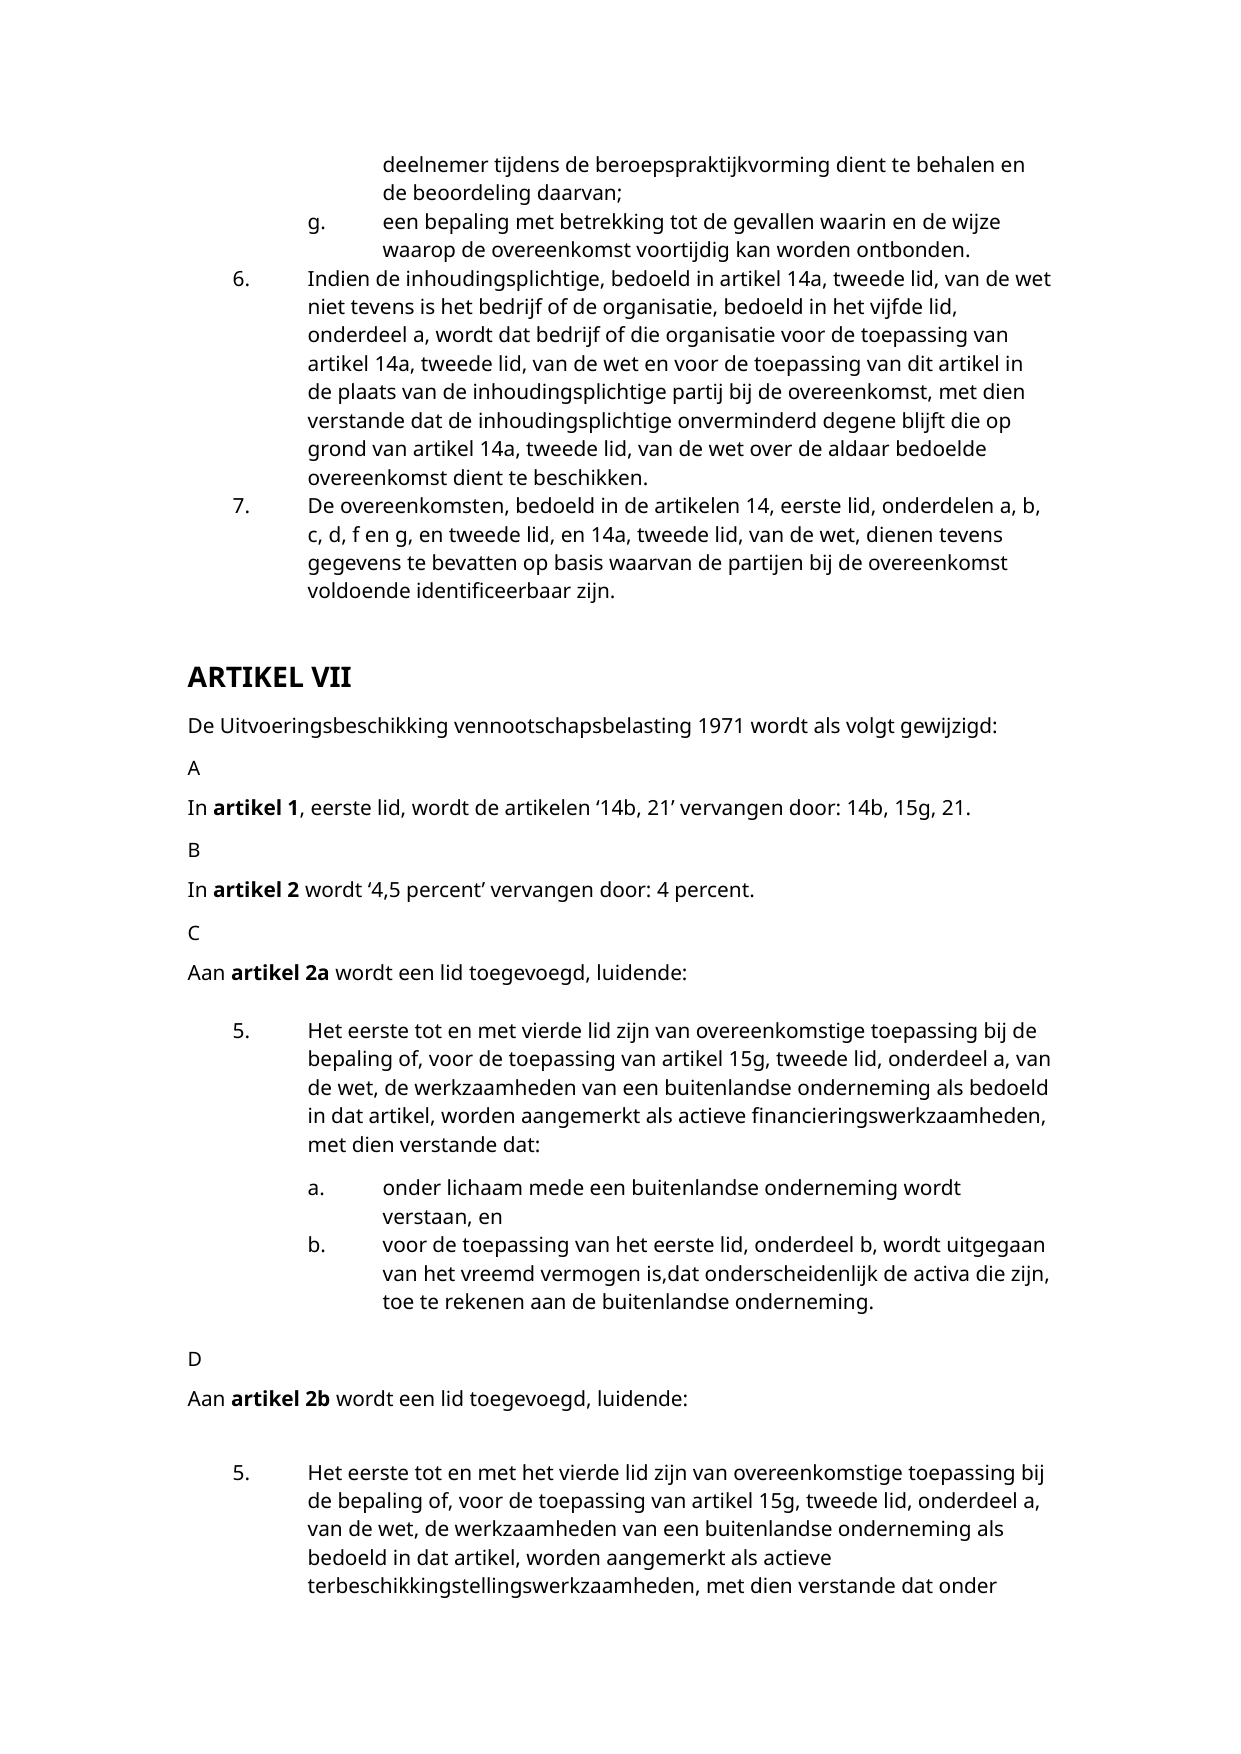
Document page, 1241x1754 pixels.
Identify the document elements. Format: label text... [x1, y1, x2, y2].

list De overeenkomsten, bedoeld in de artikelen 14, eerste lid, onderdelen a, b, c, d, f en g, en tweede lid, en 14a, tweede lid, van de wet, dienen tevens gegevens te bevatten op basis waarvan de partijen bij de overeenkomst voldoende identificeerbaar zijn. [232, 491, 1053, 605]
text In artikel 2 wordt ‘4,5 percent’ vervangen door: 4 percent. [187, 876, 1053, 904]
list Indien de inhoudingsplichtige, bedoeld in artikel 14a, tweede lid, van de wet niet tevens is het bedrijf of de organisatie, bedoeld in het vijfde lid, onderdeel a, wordt dat bedrijf of die organisatie voor de toepassing van artikel 14a, tweede lid, van de wet en voor de toepassing van dit artikel in de plaats van de inhoudingsplichtige partij bij de overeenkomst, met dien verstande dat de inhoudingsplichtige onverminderd degene blijft die op grond van artikel 14a, tweede lid, van de wet over de aldaar bedoelde overeenkomst dient te beschikken. [232, 264, 1053, 491]
text Aan artikel 2a wordt een lid toegevoegd, luidende: [187, 958, 1053, 986]
list deelnemer tijdens de beroepspraktijkvorming dient te behalen en de beoordeling daarvan; [307, 150, 1053, 207]
list onder lichaam mede een buitenlandse onderneming wordt verstaan, en [307, 1173, 1053, 1230]
list voor de toepassing van het eerste lid, onderdeel b, wordt uitgegaan van het vreemd vermogen is,dat onderscheidenlijk de activa die zijn, toe te rekenen aan de buitenlandse onderneming. [307, 1230, 1053, 1316]
list Het eerste tot en met vierde lid zijn van overeenkomstige toepassing bij de bepaling of, voor de toepassing van artikel 15g, tweede lid, onderdeel a, van de wet, de werkzaamheden van een buitenlandse onderneming als bedoeld in dat artikel, worden aangemerkt als actieve financieringswerkzaamheden, met dien verstande dat: [232, 1016, 1053, 1158]
text C [187, 919, 1053, 946]
text D [187, 1346, 1053, 1372]
text De Uitvoeringsbeschikking vennootschapsbelasting 1971 wordt als volgt gewijzigd: [187, 711, 1053, 739]
list Het eerste tot en met het vierde lid zijn van overeenkomstige toepassing bij de bepaling of, voor de toepassing van artikel 15g, tweede lid, onderdeel a, van de wet, de werkzaamheden van een buitenlandse onderneming als bedoeld in dat artikel, worden aangemerkt als actieve terbeschikkingstellingswerkzaamheden, met dien verstande dat onder [232, 1458, 1053, 1600]
text B [187, 837, 1053, 864]
text A [187, 754, 1053, 782]
text Aan artikel 2b wordt een lid toegevoegd, luidende: [187, 1384, 1053, 1413]
text In artikel 1, eerste lid, wordt de artikelen ‘14b, 21’ vervangen door: 14b, 15g, 21. [187, 793, 1053, 822]
subtitle ARTIKEL VII [187, 657, 1053, 696]
list een bepaling met betrekking tot de gevallen waarin en de wijze waarop de overeenkomst voortijdig kan worden ontbonden. [307, 207, 1053, 264]
